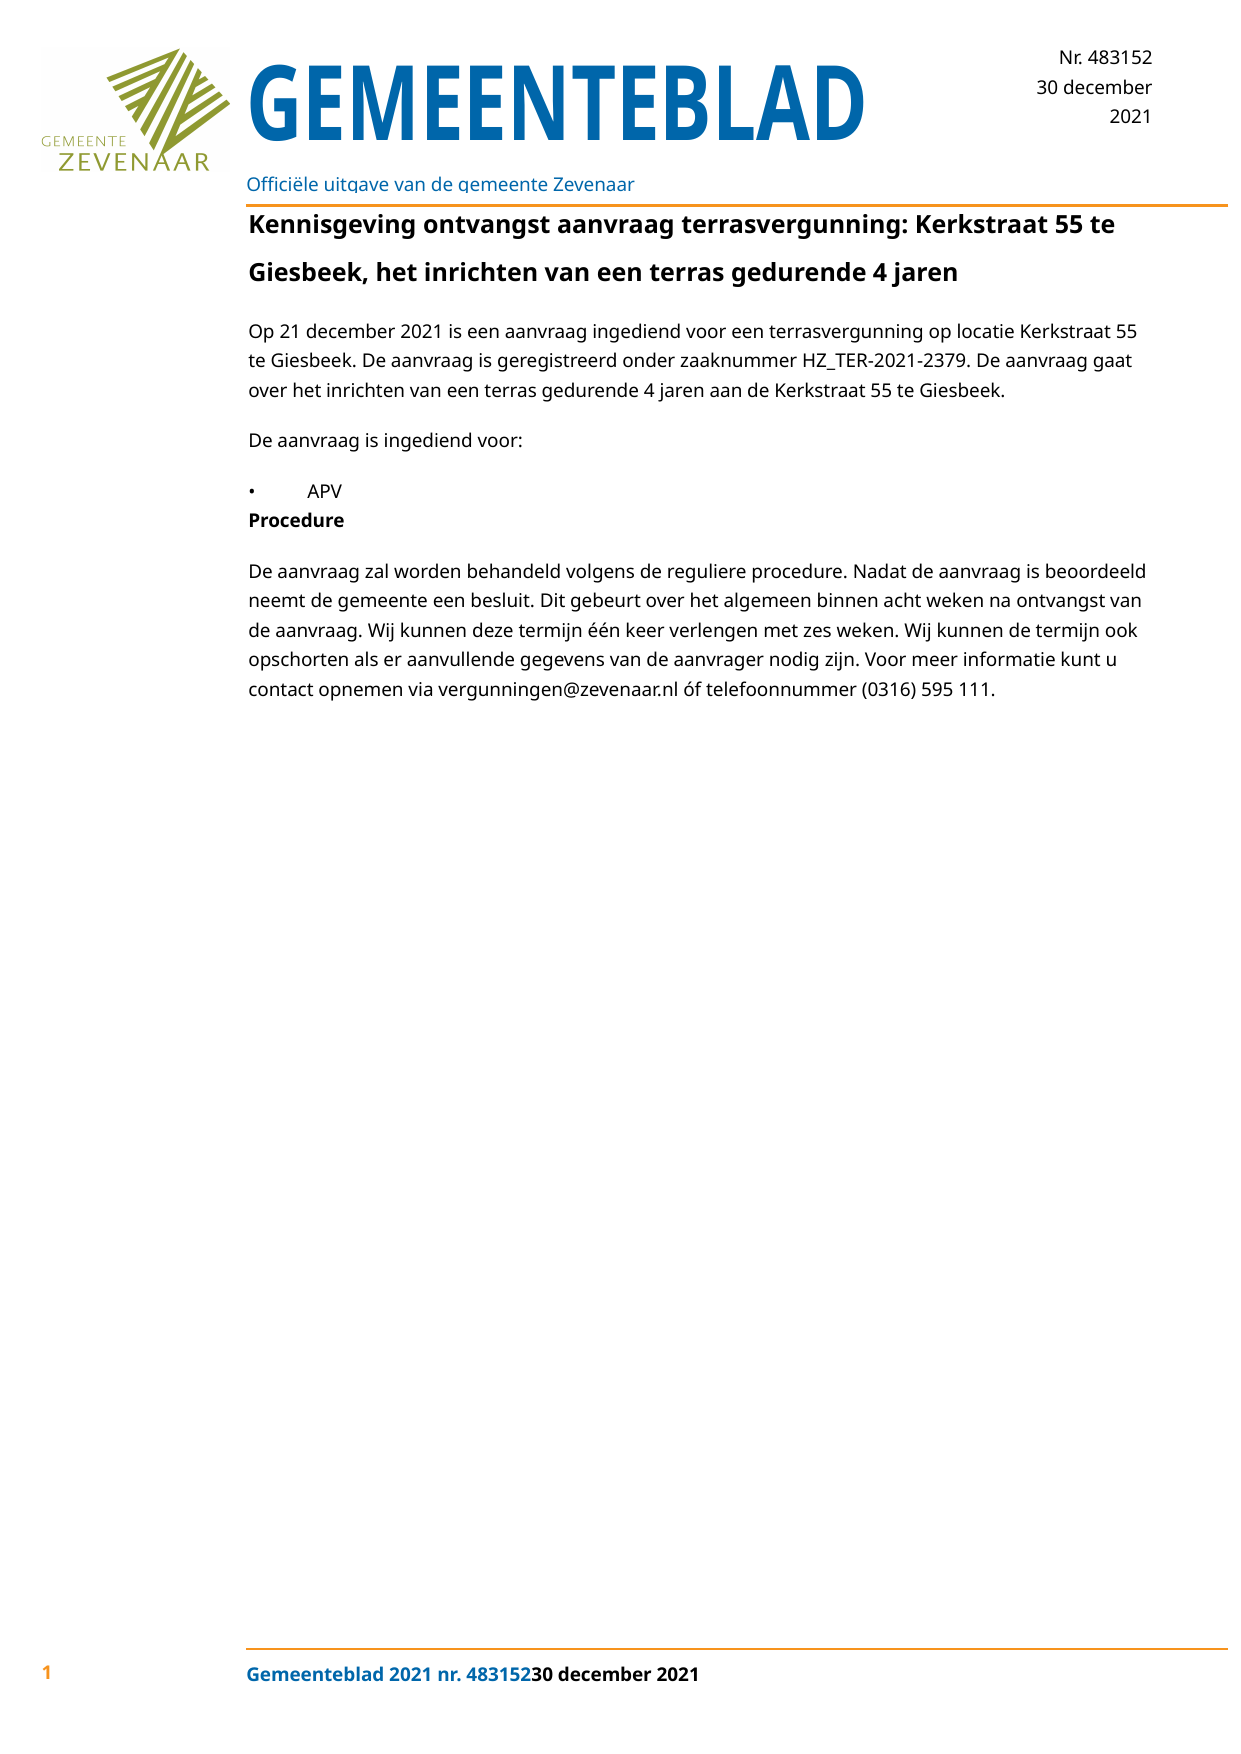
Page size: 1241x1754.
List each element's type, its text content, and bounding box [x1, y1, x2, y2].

text De aanvraag zal worden behandeld volgens de reguliere procedure. Nadat de aanvraag is beoordeeld neemt de gemeente een besluit. Dit gebeurt over het algemeen binnen acht weken na ontvangst van de aanvraag. Wij kunnen deze termijn één keer verlengen met zes weken. Wij kunnen de termijn ook opschorten als er aanvullende gegevens van de aanvrager nodig zijn. Voor meer informatie kunt u contact opnemen via vergunningen@zevenaar.nl óf telefoonnummer (0316) 595 111. [248, 558, 1152, 702]
text Kennisgeving ontvangst aanvraag terrasvergunning: Kerkstraat 55 te Giesbeek, het inrichten van een terras gedurende 4 jaren [248, 207, 1152, 288]
text Op 21 december 2021 is een aanvraag ingediend voor een terrasvergunning op locatie Kerkstraat 55 te Giesbeek. De aanvraag is geregistreerd onder zaaknummer HZ_TER-2021-2379. De aanvraag gaat over het inrichten van een terras gedurende 4 jaren aan de Kerkstraat 55 te Giesbeek. [248, 318, 1152, 403]
picture [41, 47, 231, 172]
text Procedure [248, 507, 1152, 533]
list APV [248, 478, 1152, 504]
text De aanvraag is ingediend voor: [248, 427, 1152, 453]
